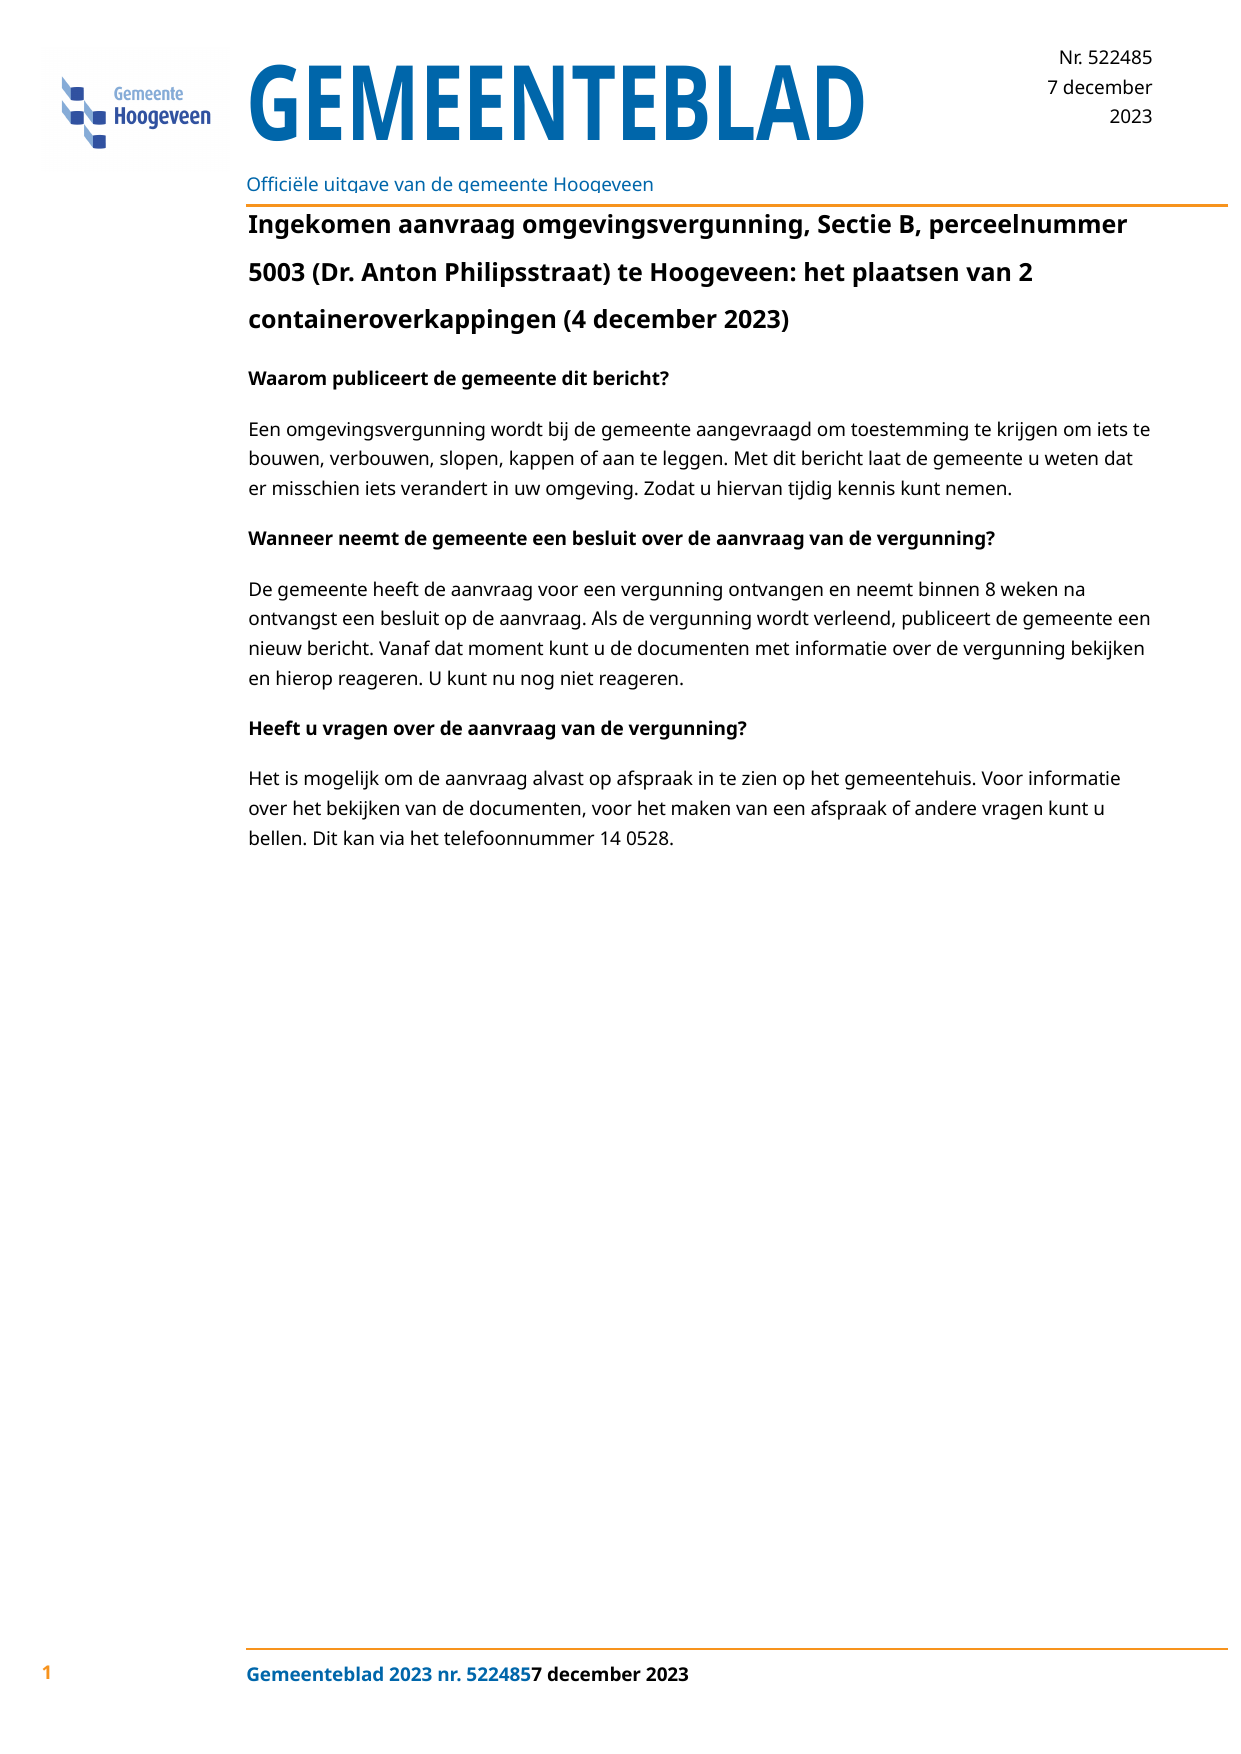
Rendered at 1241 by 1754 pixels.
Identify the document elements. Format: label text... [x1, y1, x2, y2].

text Een omgevingsvergunning wordt bij de gemeente aangevraagd om toestemming te krijgen om iets te bouwen, verbouwen, slopen, kappen of aan te leggen. Met dit bericht laat de gemeente u weten dat er misschien iets verandert in uw omgeving. Zodat u hiervan tijdig kennis kunt nemen. [248, 416, 1152, 501]
picture [41, 47, 231, 172]
text Wanneer neemt de gemeente een besluit over de aanvraag van de vergunning? [248, 526, 1152, 551]
text De gemeente heeft de aanvraag voor een vergunning ontvangen en neemt binnen 8 weken na ontvangst een besluit op de aanvraag. Als de vergunning wordt verleend, publiceert de gemeente een nieuw bericht. Vanaf dat moment kunt u de documenten met informatie over de vergunning bekijken en hierop reageren. U kunt nu nog niet reageren. [248, 576, 1152, 690]
text Heeft u vragen over de aanvraag van de vergunning? [248, 715, 1152, 741]
text Ingekomen aanvraag omgevingsvergunning, Sectie B, perceelnummer 5003 (Dr. Anton Philipsstraat) te Hoogeveen: het plaatsen van 2 containeroverkappingen (4 december 2023) [248, 207, 1152, 336]
text Het is mogelijk om de aanvraag alvast op afspraak in te zien op het gemeentehuis. Voor informatie over het bekijken van de documenten, voor het maken van een afspraak of andere vragen kunt u bellen. Dit kan via het telefoonnummer 14 0528. [248, 766, 1152, 850]
text Waarom publiceert de gemeente dit bericht? [248, 366, 1152, 391]
